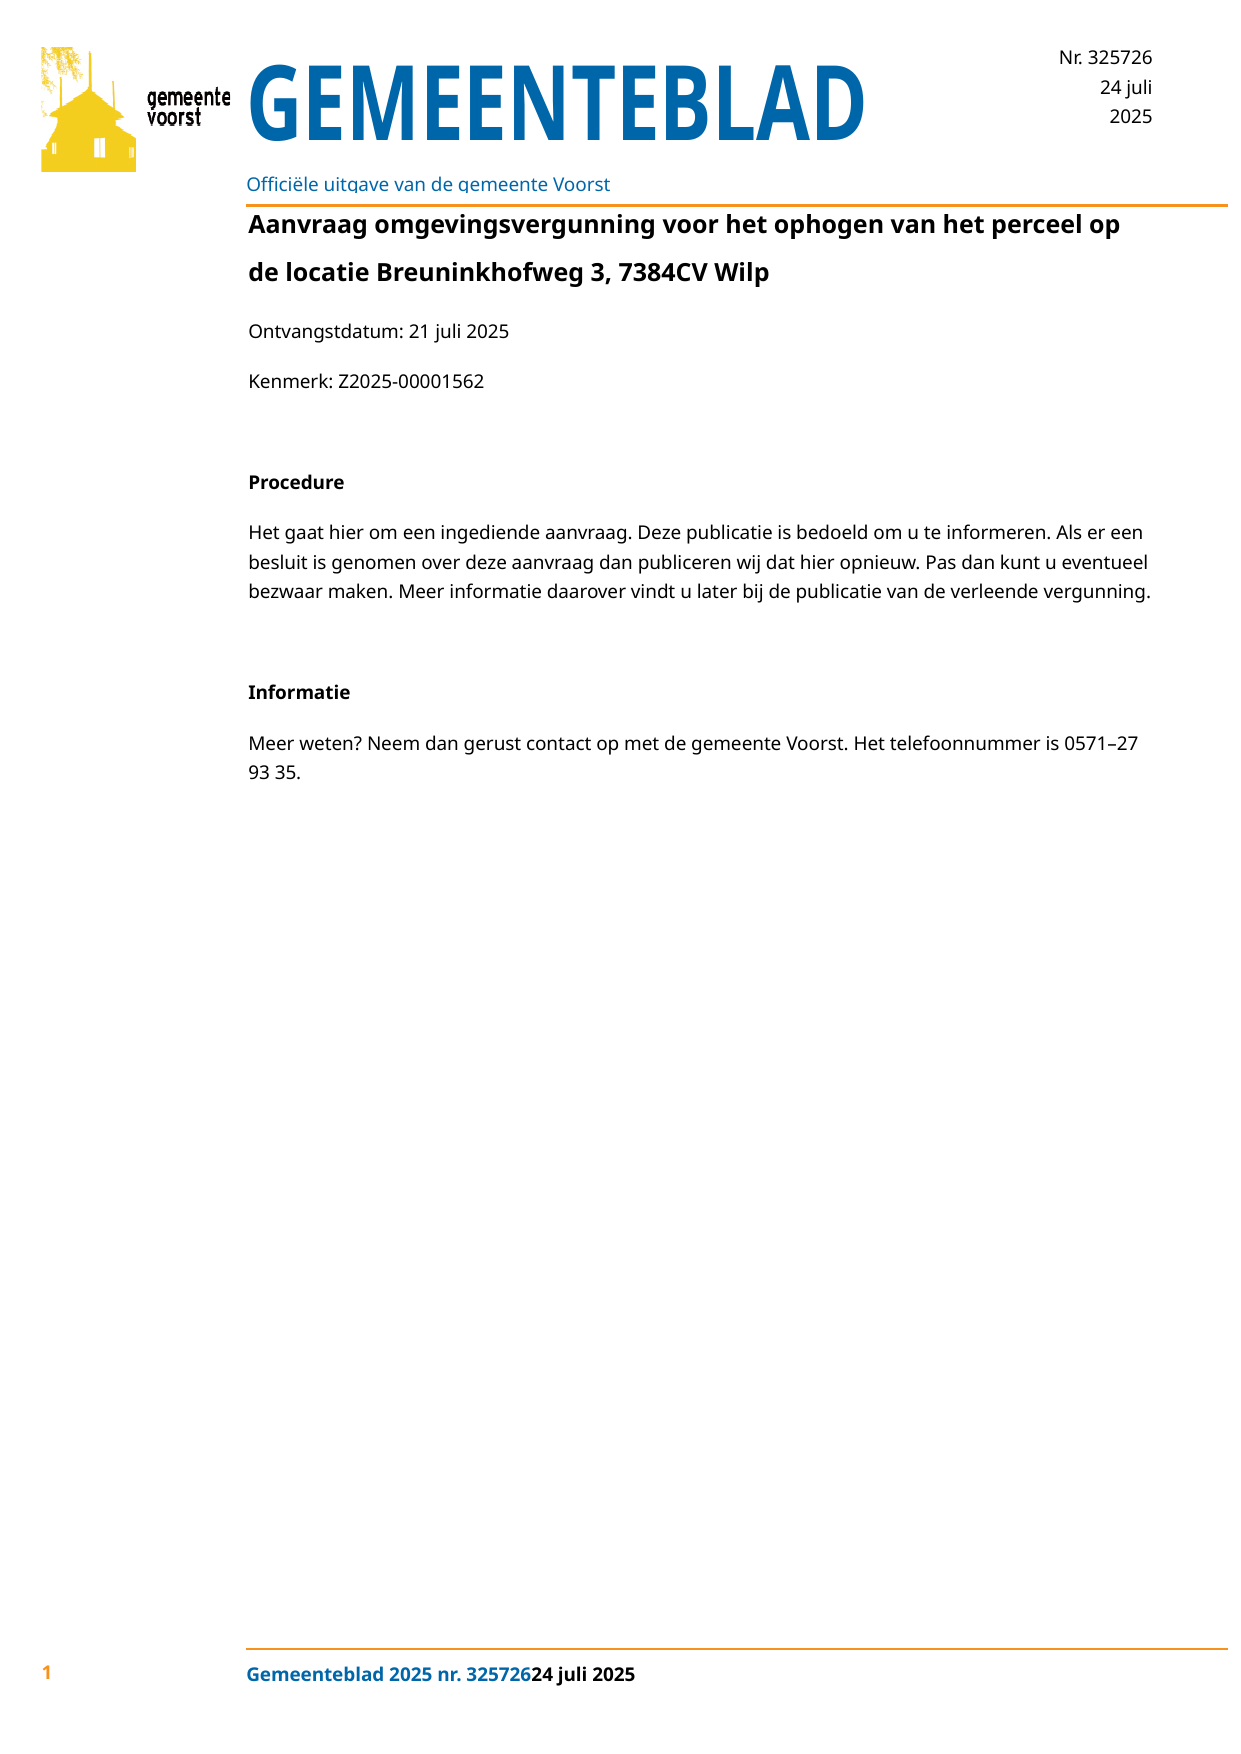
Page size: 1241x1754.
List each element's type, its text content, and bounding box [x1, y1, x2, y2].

text Aanvraag omgevingsvergunning voor het ophogen van het perceel op de locatie Breuninkhofweg 3, 7384CV Wilp [248, 207, 1152, 288]
text Kenmerk: Z2025-00001562 [248, 368, 1152, 394]
text Meer weten? Neem dan gerust contact op met de gemeente Voorst. Het telefoonnummer is 0571–27 93 35. [248, 730, 1152, 785]
text Informatie [248, 679, 1152, 705]
text Het gaat hier om een ingediende aanvraag. Deze publicatie is bedoeld om u te informeren. Als er een besluit is genomen over deze aanvraag dan publiceren wij dat hier opnieuw. Pas dan kunt u eventueel bezwaar maken. Meer informatie daarover vindt u later bij de publicatie van de verleende vergunning. [248, 519, 1152, 604]
text Ontvangstdatum: 21 juli 2025 [248, 318, 1152, 344]
picture [41, 47, 231, 172]
text Procedure [248, 469, 1152, 495]
